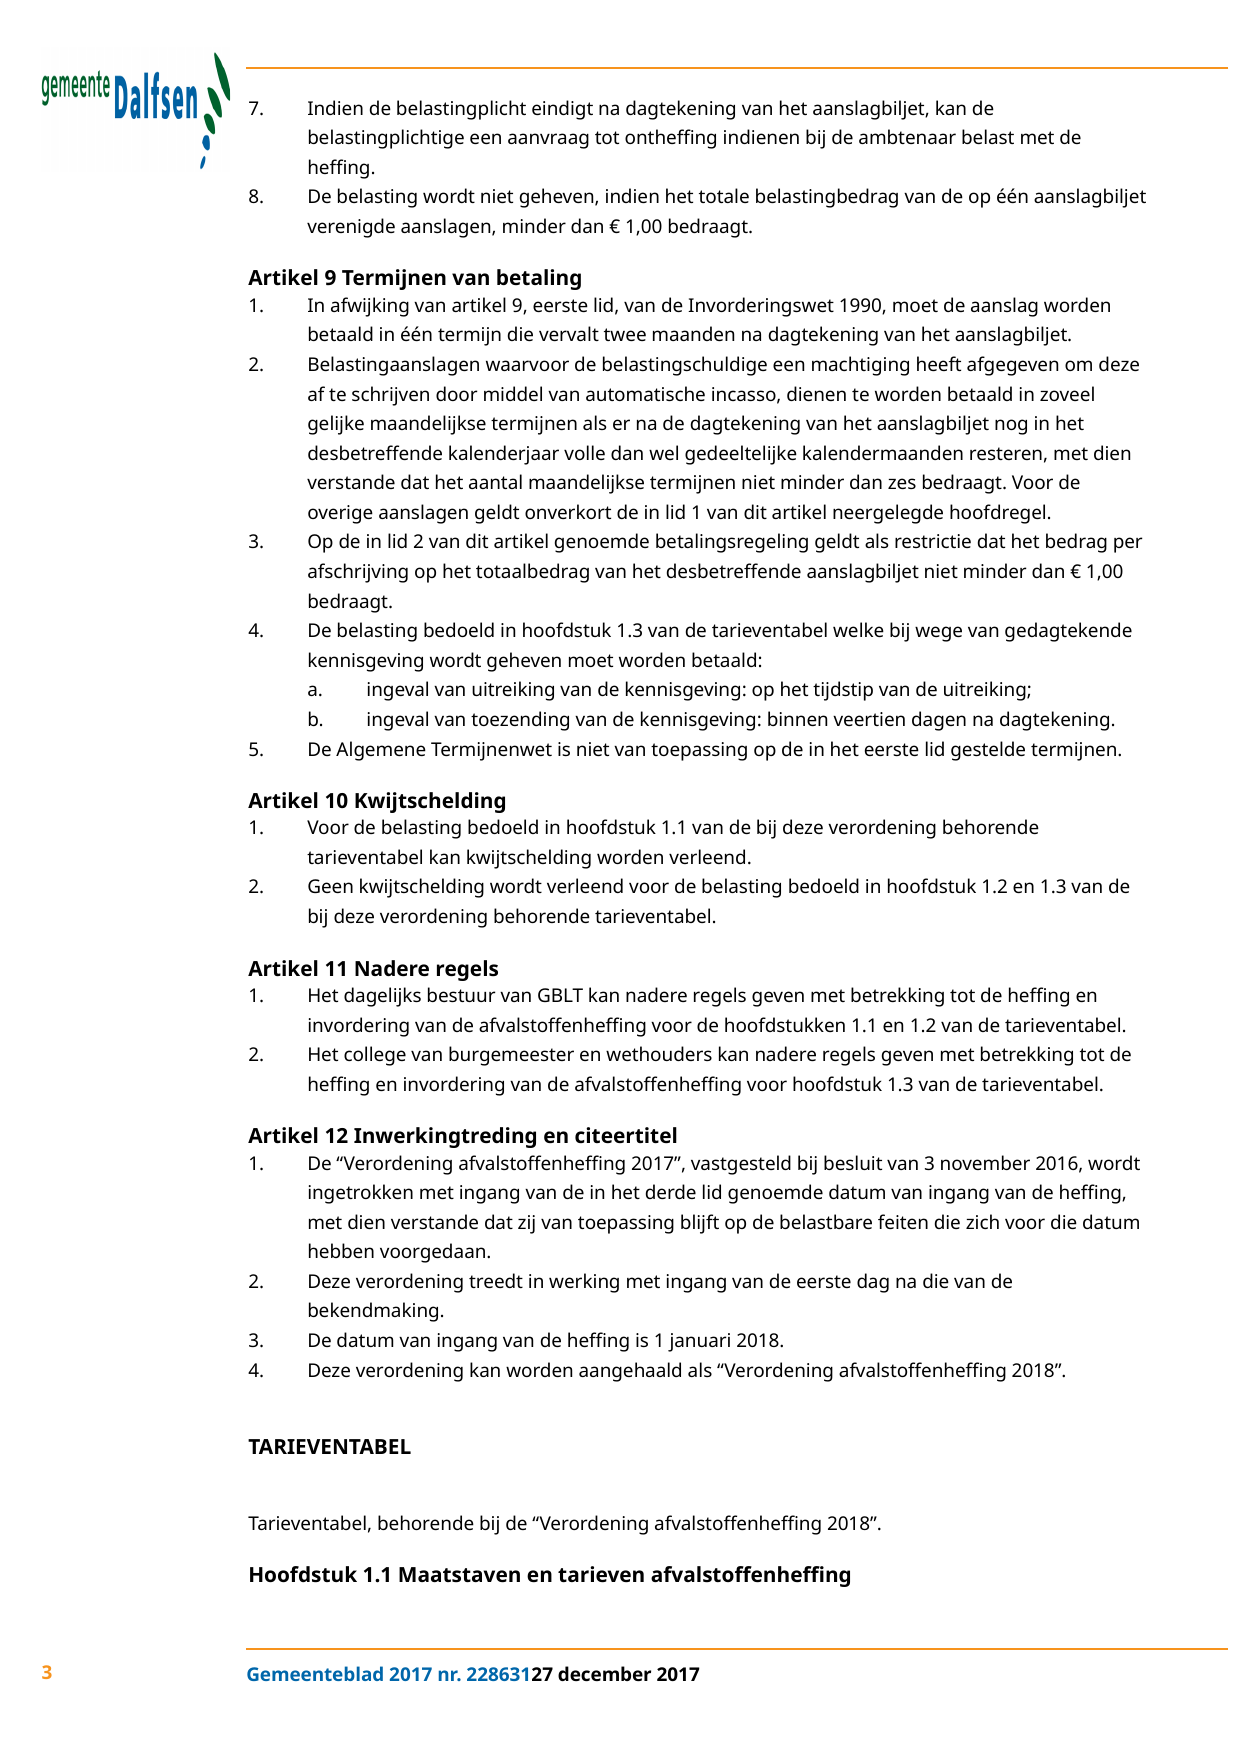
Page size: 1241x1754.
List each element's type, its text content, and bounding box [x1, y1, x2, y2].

list Het college van burgemeester en wethouders kan nadere regels geven met betrekking tot de heffing en invordering van de afvalstoffenheffing voor hoofdstuk 1.3 van de tarieventabel. [248, 1041, 1152, 1097]
list Geen kwijtschelding wordt verleend voor de belasting bedoeld in hoofdstuk 1.2 en 1.3 van de bij deze verordening behorende tarieventabel. [248, 874, 1152, 929]
picture [41, 47, 231, 172]
list Deze verordening kan worden aangehaald als “Verordening afvalstoffenheffing 2018”. [248, 1357, 1152, 1383]
text Tarieventabel, behorende bij de “Verordening afvalstoffenheffing 2018”. [248, 1510, 1152, 1536]
list In afwijking van artikel 9, eerste lid, van de Invorderingswet 1990, moet de aanslag worden betaald in één termijn die vervalt twee maanden na dagtekening van het aanslagbiljet. [248, 292, 1152, 347]
text Hoofdstuk 1.1 Maatstaven en tarieven afvalstoffenheffing [248, 1560, 1152, 1589]
list De belasting bedoeld in hoofdstuk 1.3 van de tarieventabel welke bij wege van gedagtekende kennisgeving wordt geheven moet worden betaald: [248, 617, 1152, 673]
text Artikel 11 Nadere regels [248, 954, 1152, 982]
list Belastingaanslagen waarvoor de belastingschuldige een machtiging heeft afgegeven om deze af te schrijven door middel van automatische incasso, dienen te worden betaald in zoveel gelijke maandelijkse termijnen als er na de dagtekening van het aanslagbiljet nog in het desbetreffende kalenderjaar volle dan wel gedeeltelijke kalendermaanden resteren, met dien verstande dat het aantal maandelijkse termijnen niet minder dan zes bedraagt. Voor de overige aanslagen geldt onverkort de in lid 1 van dit artikel neergelegde hoofdregel. [248, 351, 1152, 525]
list Voor de belasting bedoeld in hoofdstuk 1.1 van de bij deze verordening behorende tarieventabel kan kwijtschelding worden verleend. [248, 814, 1152, 870]
list De belasting wordt niet geheven, indien het totale belastingbedrag van de op één aanslagbiljet verenigde aanslagen, minder dan € 1,00 bedraagt. [248, 183, 1152, 239]
list ingeval van uitreiking van de kennisgeving: op het tijdstip van de uitreiking; [307, 677, 1152, 702]
text Artikel 9 Termijnen van betaling [248, 263, 1152, 292]
list Indien de belastingplicht eindigt na dagtekening van het aanslagbiljet, kan de belastingplichtige een aanvraag tot ontheffing indienen bij de ambtenaar belast met de heffing. [248, 95, 1152, 180]
list Deze verordening treedt in werking met ingang van de eerste dag na die van de bekendmaking. [248, 1268, 1152, 1323]
text TARIEVENTABEL [248, 1432, 1152, 1461]
list ingeval van toezending van de kennisgeving: binnen veertien dagen na dagtekening. [307, 706, 1152, 732]
list De “Verordening afvalstoffenheffing 2017”, vastgesteld bij besluit van 3 november 2016, wordt ingetrokken met ingang van de in het derde lid genoemde datum van ingang van de heffing, met dien verstande dat zij van toepassing blijft op de belastbare feiten die zich voor die datum hebben voorgedaan. [248, 1150, 1152, 1264]
list Het dagelijks bestuur van GBLT kan nadere regels geven met betrekking tot de heffing en invordering van de afvalstoffenheffing voor de hoofdstukken 1.1 en 1.2 van de tarieventabel. [248, 982, 1152, 1037]
list De datum van ingang van de heffing is 1 januari 2018. [248, 1327, 1152, 1353]
list De Algemene Termijnenwet is niet van toepassing op de in het eerste lid gestelde termijnen. [248, 736, 1152, 761]
text Artikel 10 Kwijtschelding [248, 786, 1152, 814]
text Artikel 12 Inwerkingtreding en citeertitel [248, 1121, 1152, 1150]
list Op de in lid 2 van dit artikel genoemde betalingsregeling geldt als restrictie dat het bedrag per afschrijving op het totaalbedrag van het desbetreffende aanslagbiljet niet minder dan € 1,00 bedraagt. [248, 529, 1152, 613]
